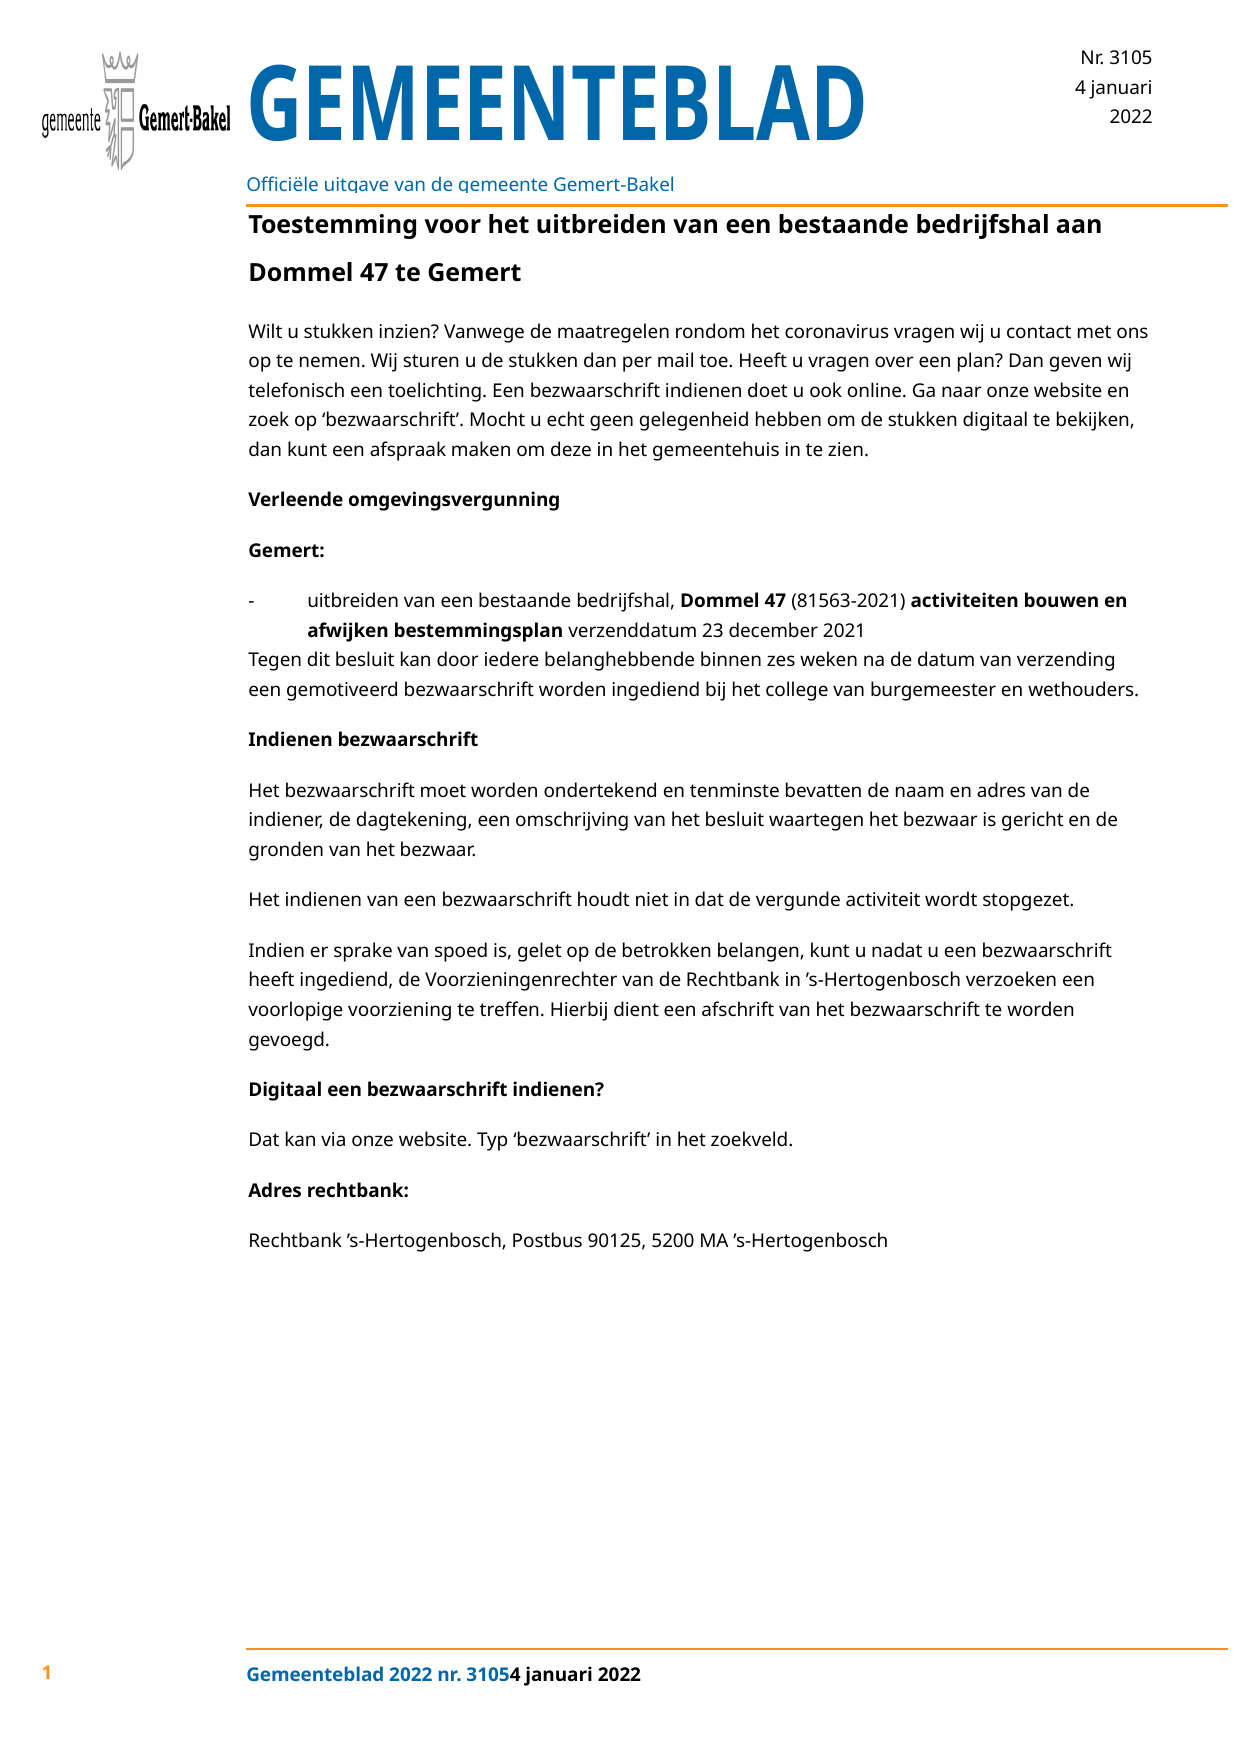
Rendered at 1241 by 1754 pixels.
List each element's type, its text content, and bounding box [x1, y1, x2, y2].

list uitbreiden van een bestaande bedrijfshal, Dommel 47 (81563-2021) activiteiten bouwen en afwijken bestemmingsplan verzenddatum 23 december 2021 [248, 587, 1152, 643]
text Indienen bezwaarschrift [248, 727, 1152, 752]
text Indien er sprake van spoed is, gelet op de betrokken belangen, kunt u nadat u een bezwaarschrift heeft ingediend, de Voorzieningenrechter van de Rechtbank in ’s-Hertogenbosch verzoeken een voorlopige voorziening te treffen. Hierbij dient een afschrift van het bezwaarschrift te worden gevoegd. [248, 937, 1152, 1052]
text Wilt u stukken inzien? Vanwege de maatregelen rondom het coronavirus vragen wij u contact met ons op te nemen. Wij sturen u de stukken dan per mail toe. Heeft u vragen over een plan? Dan geven wij telefonisch een toelichting. Een bezwaarschrift indienen doet u ook online. Ga naar onze website en zoek op ‘bezwaarschrift’. Mocht u echt geen gelegenheid hebben om de stukken digitaal te bekijken, dan kunt een afspraak maken om deze in het gemeentehuis in te zien. [248, 318, 1152, 462]
text Tegen dit besluit kan door iedere belanghebbende binnen zes weken na de datum van verzending een gemotiveerd bezwaarschrift worden ingediend bij het college van burgemeester en wethouders. [248, 647, 1152, 702]
text Adres rechtbank: [248, 1177, 1152, 1203]
text Rechtbank ’s-Hertogenbosch, Postbus 90125, 5200 MA ’s-Hertogenbosch [248, 1227, 1152, 1253]
text Toestemming voor het uitbreiden van een bestaande bedrijfshal aan Dommel 47 te Gemert [248, 207, 1152, 288]
text Gemert: [248, 537, 1152, 563]
text Verleende omgevingsvergunning [248, 487, 1152, 512]
text Digitaal een bezwaarschrift indienen? [248, 1076, 1152, 1102]
text Het indienen van een bezwaarschrift houdt niet in dat de vergunde activiteit wordt stopgezet. [248, 887, 1152, 912]
text Dat kan via onze website. Typ ‘bezwaarschrift’ in het zoekveld. [248, 1127, 1152, 1152]
picture [41, 47, 231, 172]
text Het bezwaarschrift moet worden ondertekend en tenminste bevatten de naam en adres van de indiener, de dagtekening, een omschrijving van het besluit waartegen het bezwaar is gericht en de gronden van het bezwaar. [248, 777, 1152, 862]
